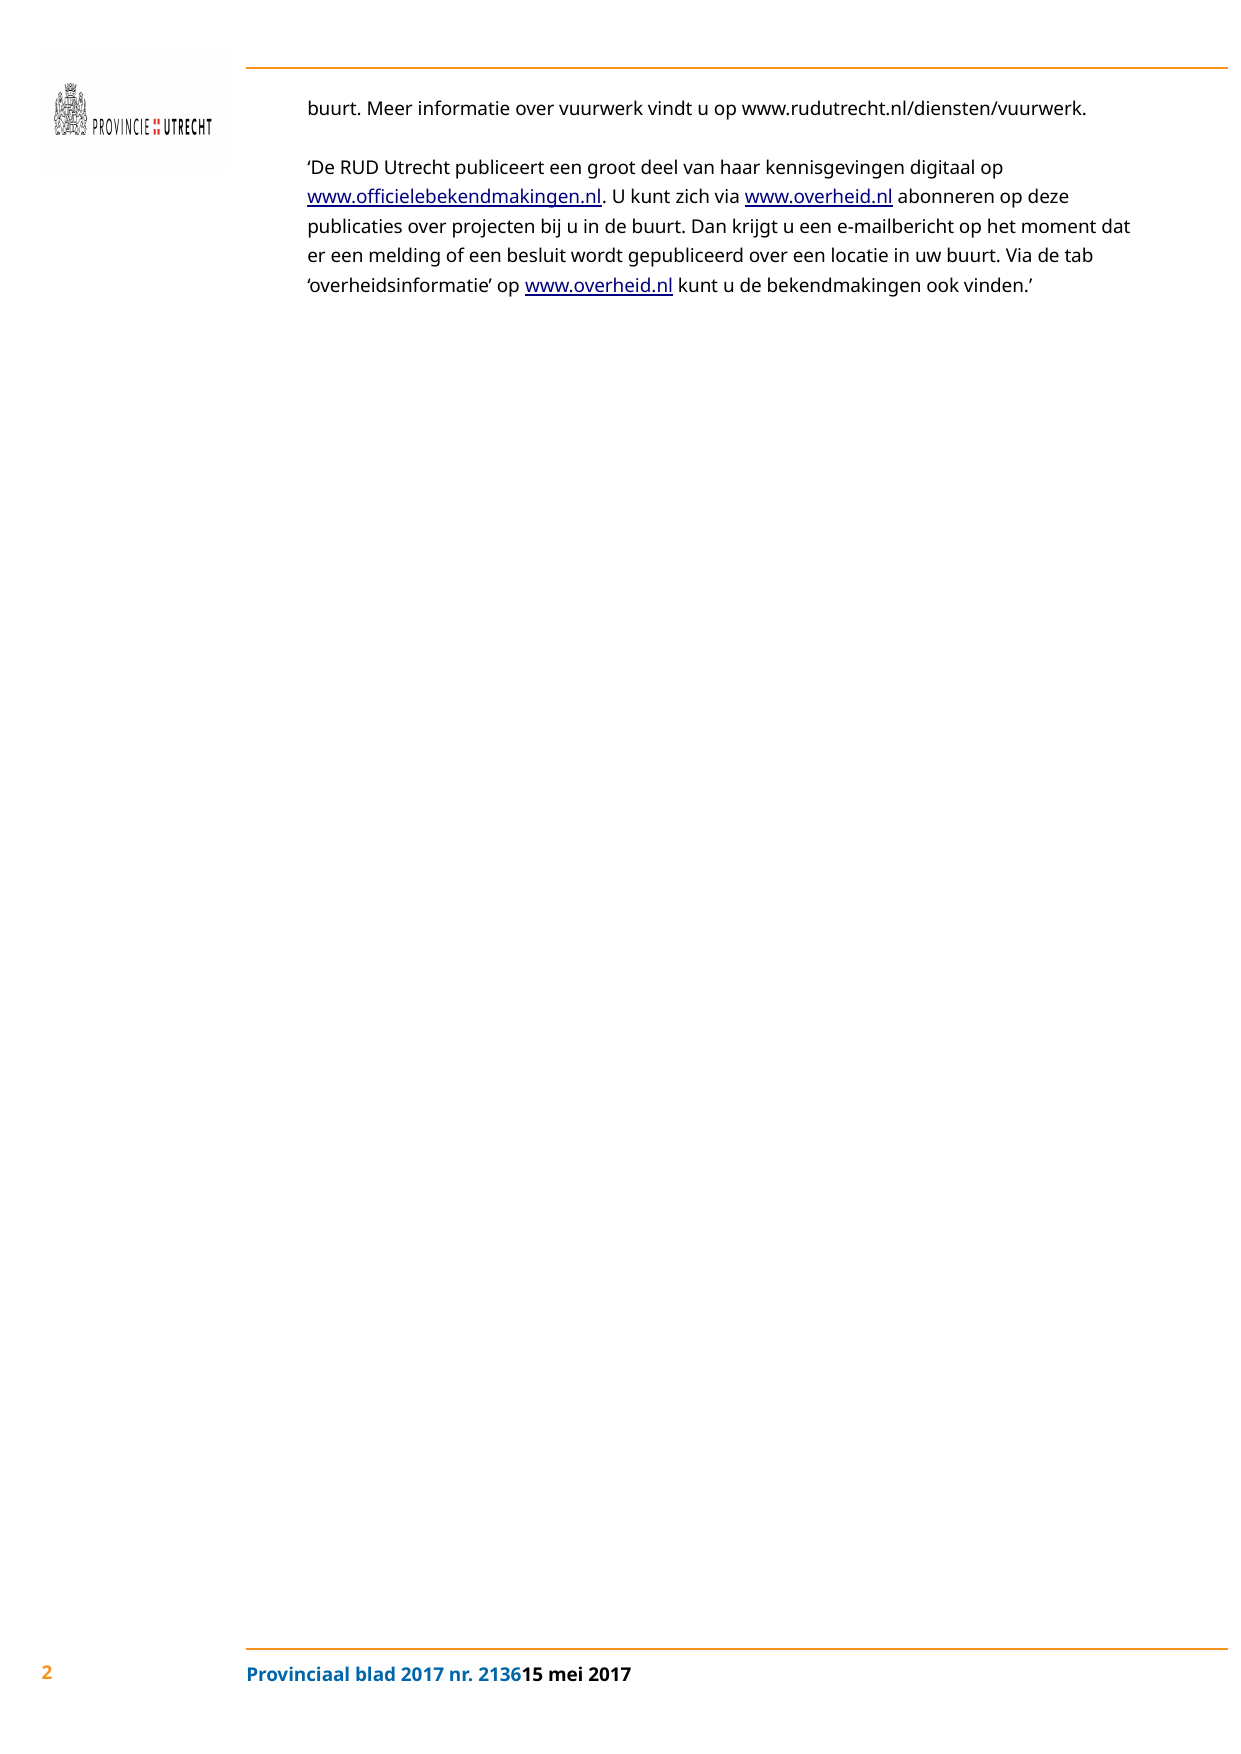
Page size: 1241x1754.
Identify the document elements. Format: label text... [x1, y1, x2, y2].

list ‘De RUD Utrecht publiceert een groot deel van haar kennisgevingen digitaal op www.officielebekendmakingen.nl. U kunt zich via www.overheid.nl abonneren op deze publicaties over projecten bij u in de buurt. Dan krijgt u een e-mailbericht op het moment dat er een melding of een besluit wordt gepubliceerd over een locatie in uw buurt. Via de tab ‘overheidsinformatie’ op www.overheid.nl kunt u de bekendmakingen ook vinden.’ [248, 154, 1152, 298]
picture [41, 47, 231, 172]
list buurt. Meer informatie over vuurwerk vindt u op www.rudutrecht.nl/diensten/vuurwerk. [248, 95, 1152, 121]
